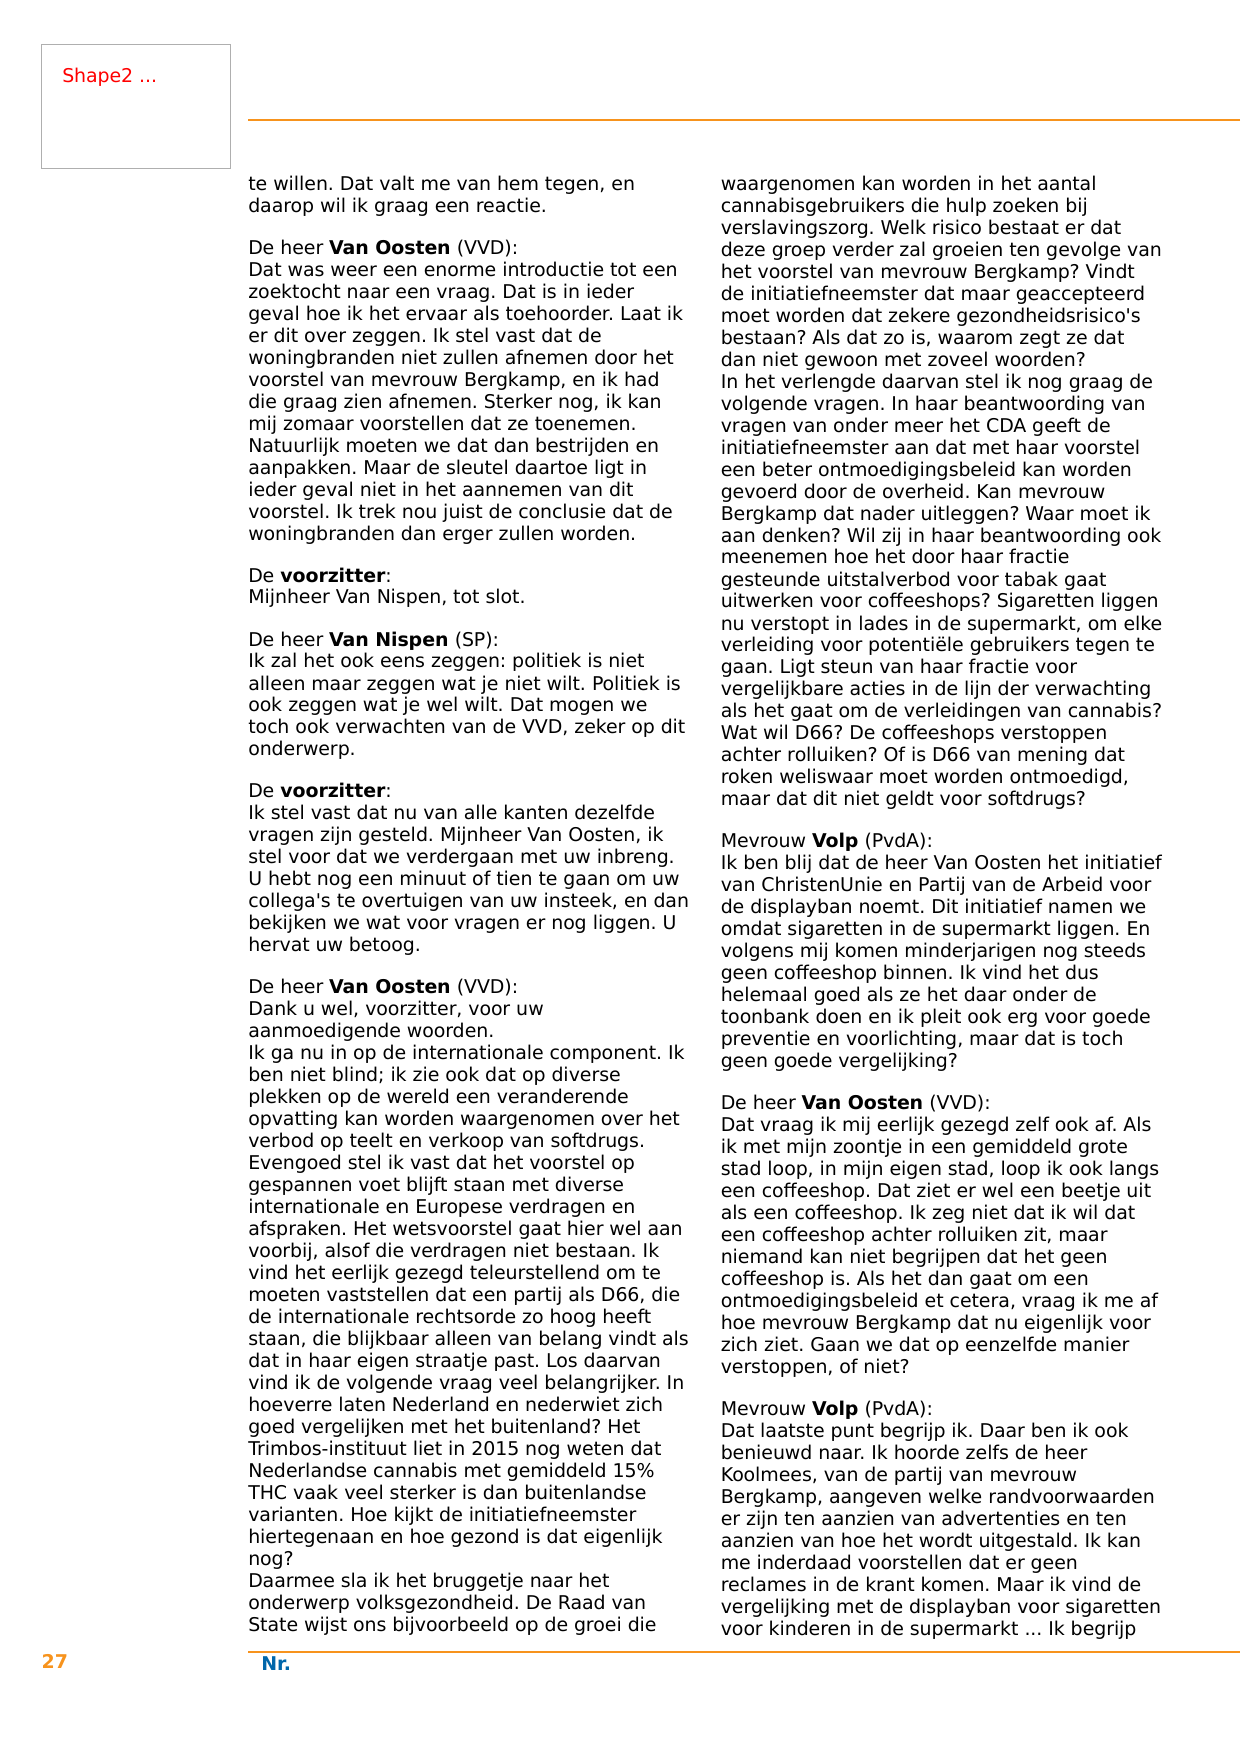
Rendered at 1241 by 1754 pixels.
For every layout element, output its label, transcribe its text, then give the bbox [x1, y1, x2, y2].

text Dat was weer een enorme introductie tot een zoektocht naar een vraag. Dat is in ieder geval hoe ik het ervaar als toehoorder. Laat ik er dit over zeggen. Ik stel vast dat de woningbranden niet zullen afnemen door het voorstel van mevrouw Bergkamp, en ik had die graag zien afnemen. Sterker nog, ik kan mij zomaar voorstellen dat ze toenemen. Natuurlijk moeten we dat dan bestrijden en aanpakken. Maar de sleutel daartoe ligt in ieder geval niet in het aannemen van dit voorstel. Ik trek nou juist de conclusie dat de woningbranden dan erger zullen worden. [248, 259, 691, 544]
text De voorzitter: [248, 564, 691, 586]
text Ik ga nu in op de internationale component. Ik ben niet blind; ik zie ook dat op diverse plekken op de wereld een veranderende opvatting kan worden waargenomen over het verbod op teelt en verkoop van softdrugs. Evengoed stel ik vast dat het voorstel op gespannen voet blijft staan met diverse internationale en Europese verdragen en afspraken. Het wetsvoorstel gaat hier wel aan voorbij, alsof die verdragen niet bestaan. Ik vind het eerlijk gezegd teleurstellend om te moeten vaststellen dat een partij als D66, die de internationale rechtsorde zo hoog heeft staan, die blijkbaar alleen van belang vindt als dat in haar eigen straatje past. Los daarvan vind ik de volgende vraag veel belangrijker. In hoeverre laten Nederland en nederwiet zich goed vergelijken met het buitenland? Het Trimbos-instituut liet in 2015 nog weten dat Nederlandse cannabis met gemiddeld 15% THC vaak veel sterker is dan buitenlandse varianten. Hoe kijkt de initiatiefneemster hiertegenaan en hoe gezond is dat eigenlijk nog? [248, 1042, 691, 1569]
text De heer Van Oosten (VVD): [721, 1092, 1163, 1114]
text Dat laatste punt begrijp ik. Daar ben ik ook benieuwd naar. Ik hoorde zelfs de heer Koolmees, van de partij van mevrouw Bergkamp, aangeven welke randvoorwaarden er zijn ten aanzien van advertenties en ten aanzien van hoe het wordt uitgestald. Ik kan me inderdaad voorstellen dat er geen reclames in de krant komen. Maar ik vind de vergelijking met de displayban voor sigaretten voor kinderen in de supermarkt ... Ik begrijp [721, 1420, 1163, 1639]
text De heer Van Nispen (SP): [248, 628, 691, 650]
text De heer Van Oosten (VVD): [248, 976, 691, 998]
text De heer Van Oosten (VVD): [248, 237, 691, 259]
text Daarmee sla ik het bruggetje naar het onderwerp volksgezondheid. De Raad van State wijst ons bijvoorbeeld op de groei die [248, 1569, 691, 1636]
text Ik ben blij dat de heer Van Oosten het initiatief van ChristenUnie en Partij van de Arbeid voor de displayban noemt. Dit initiatief namen we omdat sigaretten in de supermarkt liggen. En volgens mij komen minderjarigen nog steeds geen coffeeshop binnen. Ik vind het dus helemaal goed als ze het daar onder de toonbank doen en ik pleit ook erg voor goede preventie en voorlichting, maar dat is toch geen goede vergelijking? [721, 852, 1163, 1072]
text De voorzitter: [248, 780, 691, 802]
text te willen. Dat valt me van hem tegen, en daarop wil ik graag een reactie. [248, 173, 691, 217]
text Dank u wel, voorzitter, voor uw aanmoedigende woorden. [248, 998, 691, 1042]
text In het verlengde daarvan stel ik nog graag de volgende vragen. In haar beantwoording van vragen van onder meer het CDA geeft de initiatiefneemster aan dat met haar voorstel een beter ontmoedigingsbeleid kan worden gevoerd door de overheid. Kan mevrouw Bergkamp dat nader uitleggen? Waar moet ik aan denken? Wil zij in haar beantwoording ook meenemen hoe het door haar fractie gesteunde uitstalverbod voor tabak gaat uitwerken voor coffeeshops? Sigaretten liggen nu verstopt in lades in de supermarkt, om elke verleiding voor potentiële gebruikers tegen te gaan. Ligt steun van haar fractie voor vergelijkbare acties in de lijn der verwachting als het gaat om de verleidingen van cannabis? Wat wil D66? De coffeeshops verstoppen achter rolluiken? Of is D66 van mening dat roken weliswaar moet worden ontmoedigd, maar dat dit niet geldt voor softdrugs? [721, 371, 1163, 810]
text waargenomen kan worden in het aantal cannabisgebruikers die hulp zoeken bij verslavingszorg. Welk risico bestaat er dat deze groep verder zal groeien ten gevolge van het voorstel van mevrouw Bergkamp? Vindt de initiatiefneemster dat maar geaccepteerd moet worden dat zekere gezondheidsrisico's bestaan? Als dat zo is, waarom zegt ze dat dan niet gewoon met zoveel woorden? [721, 173, 1163, 371]
text Dat vraag ik mij eerlijk gezegd zelf ook af. Als ik met mijn zoontje in een gemiddeld grote stad loop, in mijn eigen stad, loop ik ook langs een coffeeshop. Dat ziet er wel een beetje uit als een coffeeshop. Ik zeg niet dat ik wil dat een coffeeshop achter rolluiken zit, maar niemand kan niet begrijpen dat het geen coffeeshop is. Als het dan gaat om een ontmoedigingsbeleid et cetera, vraag ik me af hoe mevrouw Bergkamp dat nu eigenlijk voor zich ziet. Gaan we dat op eenzelfde manier verstoppen, of niet? [721, 1114, 1163, 1378]
text Mijnheer Van Nispen, tot slot. [248, 586, 691, 608]
text Ik stel vast dat nu van alle kanten dezelfde vragen zijn gesteld. Mijnheer Van Oosten, ik stel voor dat we verdergaan met uw inbreng. U hebt nog een minuut of tien te gaan om uw collega's te overtuigen van uw insteek, en dan bekijken we wat voor vragen er nog liggen. U hervat uw betoog. [248, 802, 691, 956]
text Ik zal het ook eens zeggen: politiek is niet alleen maar zeggen wat je niet wilt. Politiek is ook zeggen wat je wel wilt. Dat mogen we toch ook verwachten van de VVD, zeker op dit onderwerp. [248, 650, 691, 760]
text Mevrouw Volp (PvdA): [721, 830, 1163, 852]
text Mevrouw Volp (PvdA): [721, 1398, 1163, 1420]
